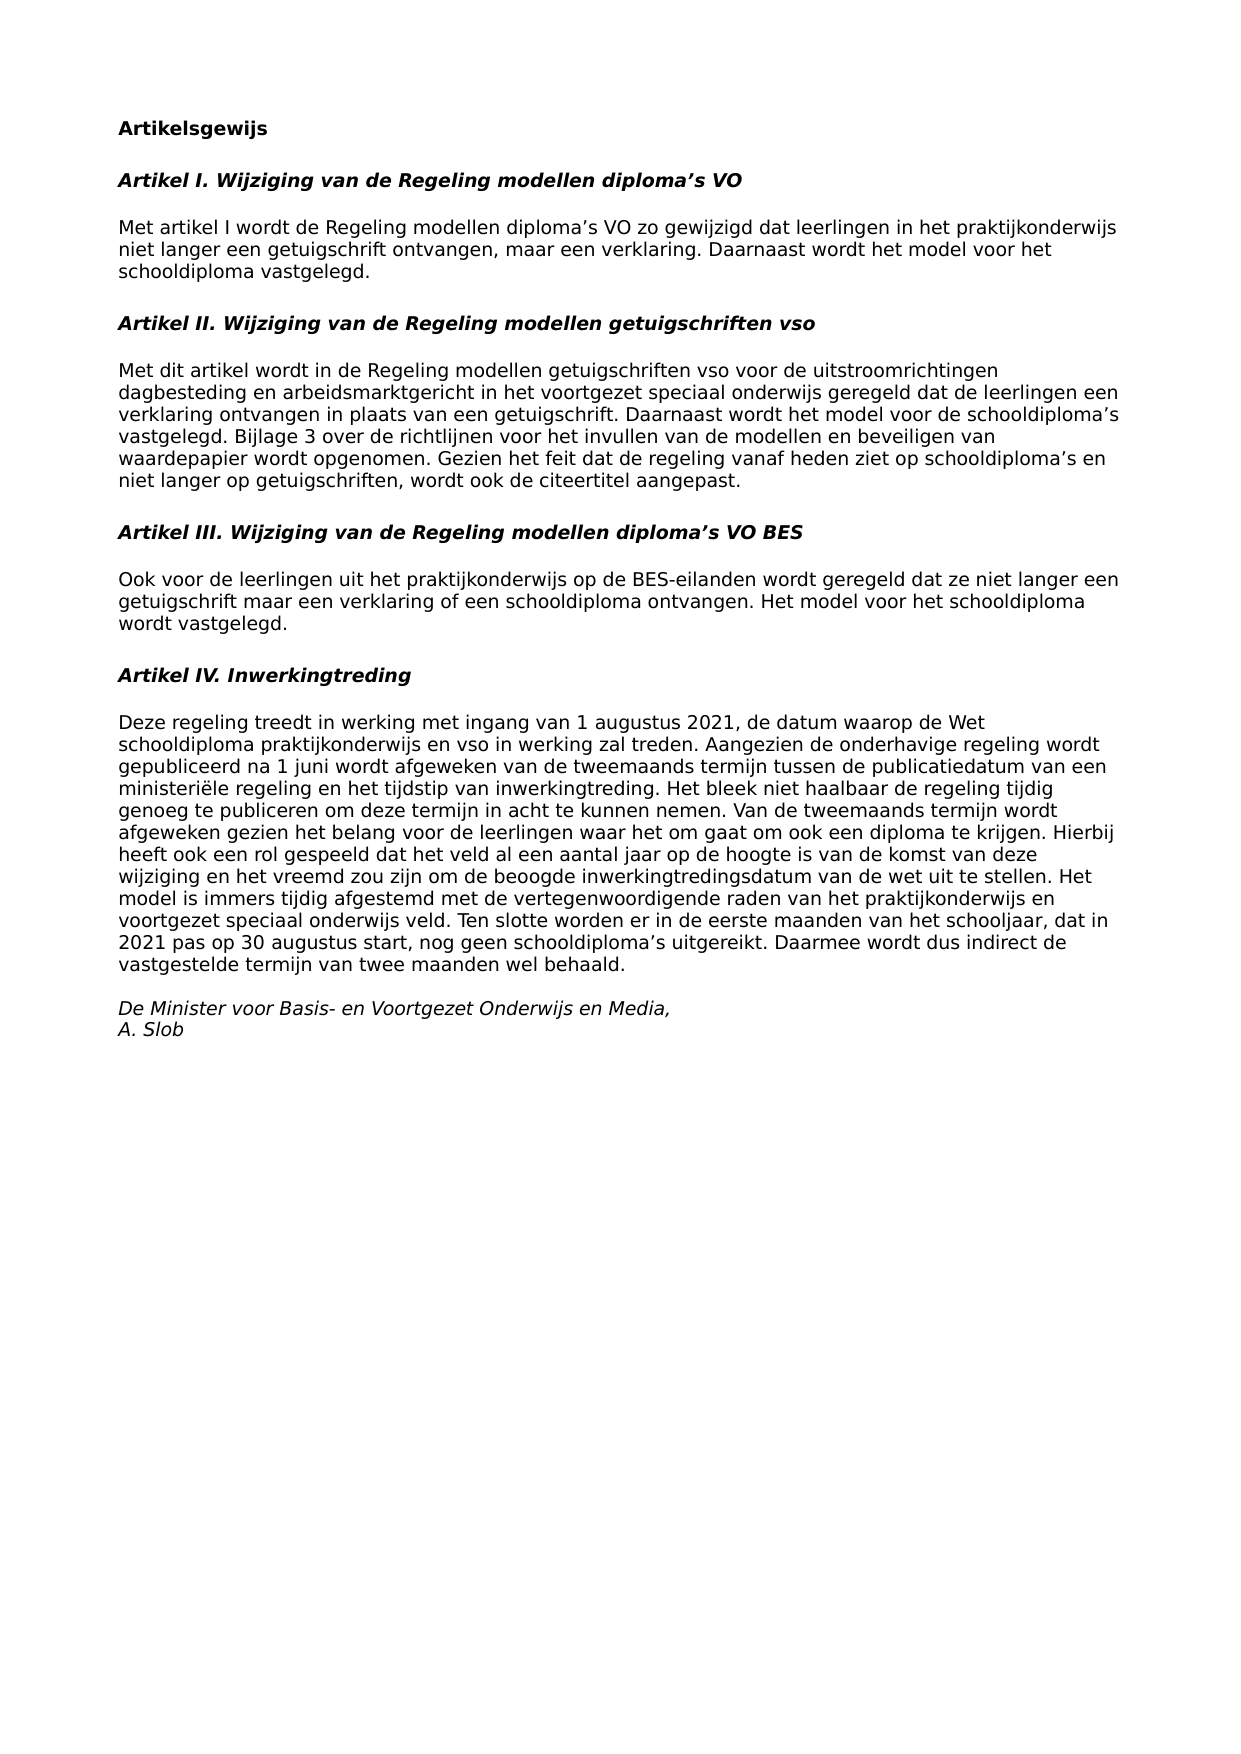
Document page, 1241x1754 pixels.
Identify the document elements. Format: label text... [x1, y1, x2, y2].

text Met artikel I wordt de Regeling modellen diploma’s VO zo gewijzigd dat leerlingen in het praktijkonderwijs niet langer een getuigschrift ontvangen, maar een verklaring. Daarnaast wordt het model voor het schooldiploma vastgelegd. [118, 217, 1122, 283]
subtitle Artikel II. Wijziging van de Regeling modellen getuigschriften vso [118, 313, 1122, 335]
text De Minister voor Basis- en Voortgezet Onderwijs en Media, A. Slob [118, 997, 1122, 1041]
text Met dit artikel wordt in de Regeling modellen getuigschriften vso voor de uitstroomrichtingen dagbesteding en arbeidsmarktgericht in het voortgezet speciaal onderwijs geregeld dat de leerlingen een verklaring ontvangen in plaats van een getuigschrift. Daarnaast wordt het model voor de schooldiploma’s vastgelegd. Bijlage 3 over de richtlijnen voor het invullen van de modellen en beveiligen van waardepapier wordt opgenomen. Gezien het feit dat de regeling vanaf heden ziet op schooldiploma’s en niet langer op getuigschriften, wordt ook de citeertitel aangepast. [118, 360, 1122, 492]
subtitle Artikel III. Wijziging van de Regeling modellen diploma’s VO BES [118, 522, 1122, 544]
text Ook voor de leerlingen uit het praktijkonderwijs op de BES-eilanden wordt geregeld dat ze niet langer een getuigschrift maar een verklaring of een schooldiploma ontvangen. Het model voor het schooldiploma wordt vastgelegd. [118, 569, 1122, 635]
text Deze regeling treedt in werking met ingang van 1 augustus 2021, de datum waarop de Wet schooldiploma praktijkonderwijs en vso in werking zal treden. Aangezien de onderhavige regeling wordt gepubliceerd na 1 juni wordt afgeweken van de tweemaands termijn tussen de publicatiedatum van een ministeriële regeling en het tijdstip van inwerkingtreding. Het bleek niet haalbaar de regeling tijdig genoeg te publiceren om deze termijn in acht te kunnen nemen. Van de tweemaands termijn wordt afgeweken gezien het belang voor de leerlingen waar het om gaat om ook een diploma te krijgen. Hierbij heeft ook een rol gespeeld dat het veld al een aantal jaar op de hoogte is van de komst van deze wijziging en het vreemd zou zijn om de beoogde inwerkingtredingsdatum van de wet uit te stellen. Het model is immers tijdig afgestemd met de vertegenwoordigende raden van het praktijkonderwijs en voortgezet speciaal onderwijs veld. Ten slotte worden er in de eerste maanden van het schooljaar, dat in 2021 pas op 30 augustus start, nog geen schooldiploma’s uitgereikt. Daarmee wordt dus indirect de vastgestelde termijn van twee maanden wel behaald. [118, 712, 1122, 976]
subtitle Artikelsgewijs [118, 118, 1122, 140]
subtitle Artikel I. Wijziging van de Regeling modellen diploma’s VO [118, 170, 1122, 192]
subtitle Artikel IV. Inwerkingtreding [118, 665, 1122, 687]
